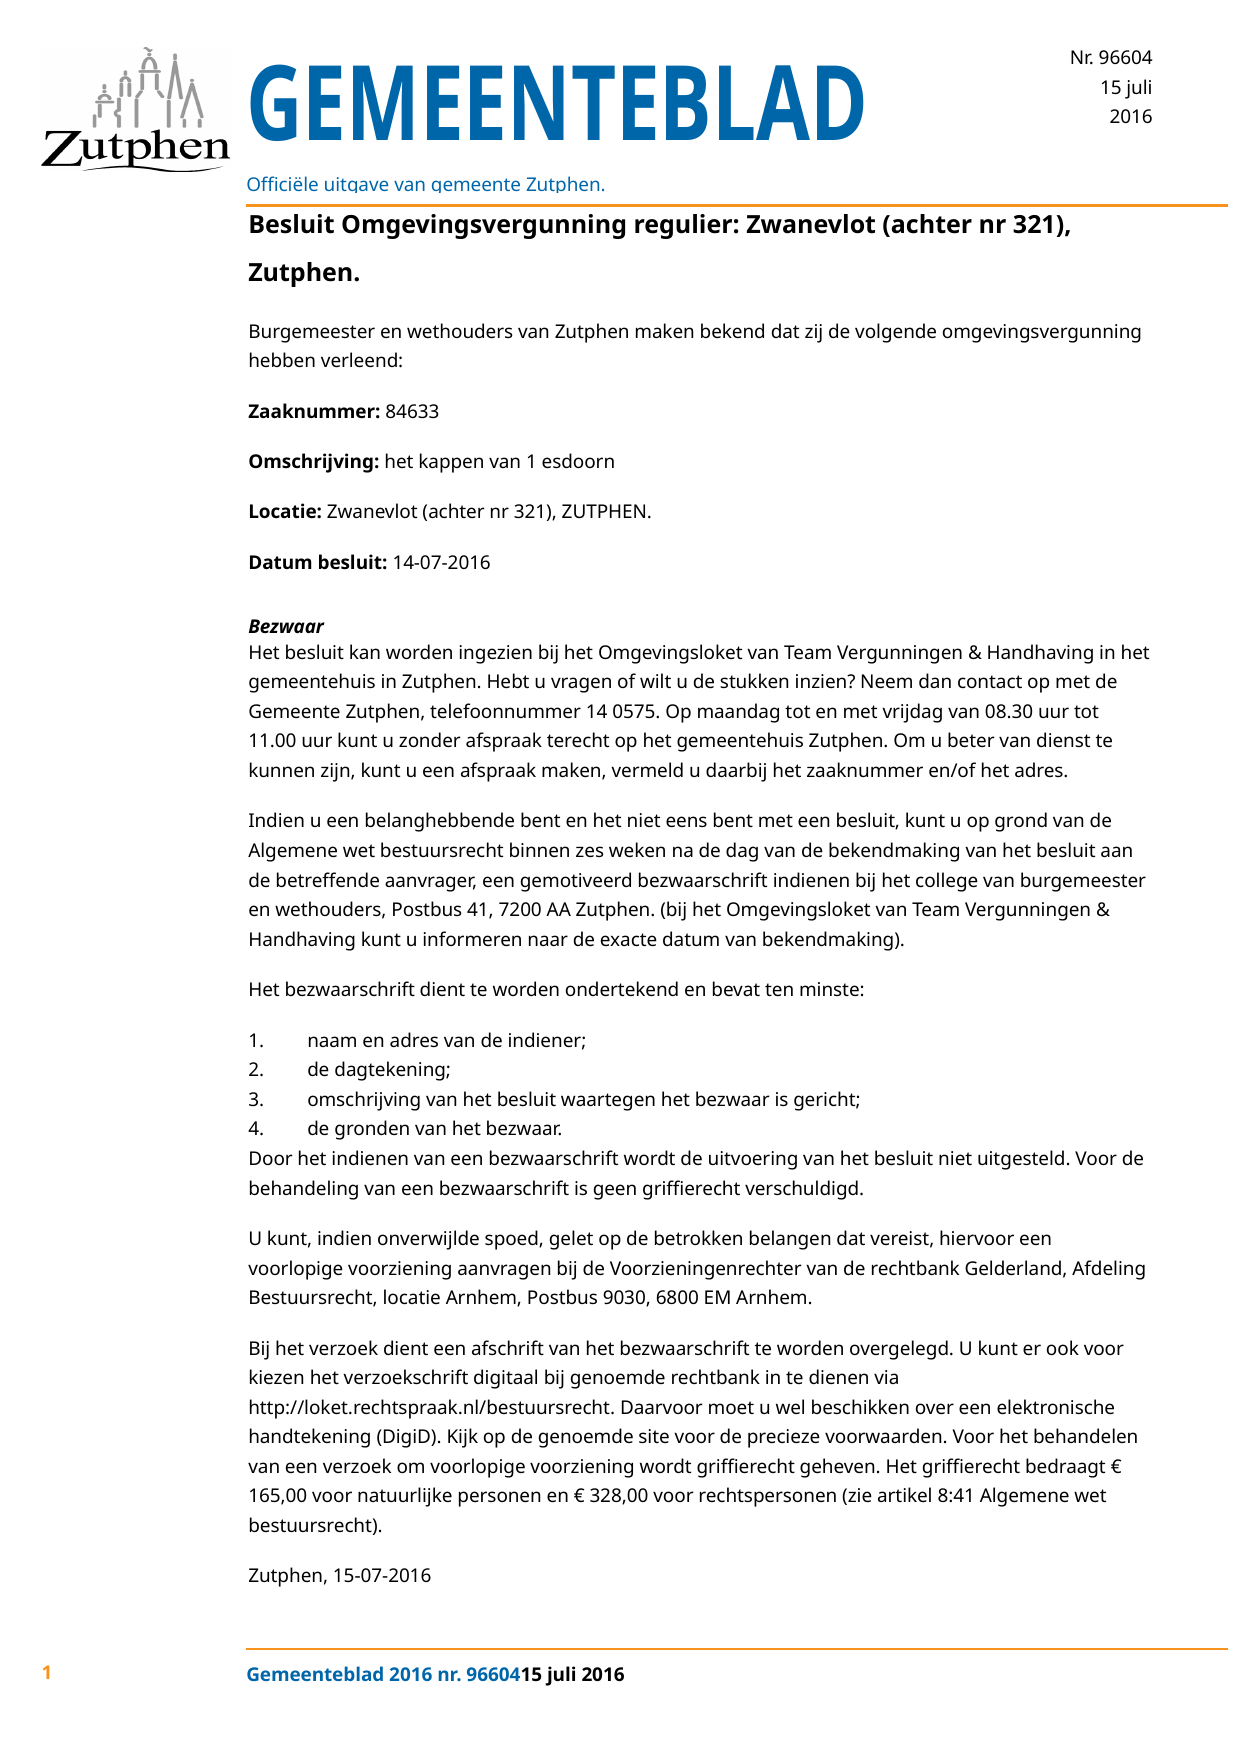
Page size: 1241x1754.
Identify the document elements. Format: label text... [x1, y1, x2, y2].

text Omschrijving: het kappen van 1 esdoorn [248, 448, 1152, 474]
text Zaaknummer: 84633 [248, 398, 1152, 424]
text Besluit Omgevingsvergunning regulier: Zwanevlot (achter nr 321), Zutphen. [248, 207, 1152, 288]
text Locatie: Zwanevlot (achter nr 321), ZUTPHEN. [248, 499, 1152, 524]
list omschrijving van het besluit waartegen het bezwaar is gericht; [248, 1086, 1152, 1112]
text Datum besluit: 14-07-2016 [248, 549, 1152, 575]
text Burgemeester en wethouders van Zutphen maken bekend dat zij de volgende omgevingsvergunning hebben verleend: [248, 318, 1152, 373]
text Bezwaar [248, 613, 1152, 639]
text Bij het verzoek dient een afschrift van het bezwaarschrift te worden overgelegd. U kunt er ook voor kiezen het verzoekschrift digitaal bij genoemde rechtbank in te dienen via http://loket.rechtspraak.nl/bestuursrecht. Daarvoor moet u wel beschikken over een elektronische handtekening (DigiD). Kijk op de genoemde site voor de precieze voorwaarden. Voor het behandelen van een verzoek om voorlopige voorziening wordt griffierecht geheven. Het griffierecht bedraagt € 165,00 voor natuurlijke personen en € 328,00 voor rechtspersonen (zie artikel 8:41 Algemene wet bestuursrecht). [248, 1335, 1152, 1538]
text Zutphen, 15-07-2016 [248, 1563, 1152, 1588]
picture [41, 47, 231, 172]
text Het bezwaarschrift dient te worden ondertekend en bevat ten minste: [248, 976, 1152, 1002]
text Door het indienen van een bezwaarschrift wordt de uitvoering van het besluit niet uitgesteld. Voor de behandeling van een bezwaarschrift is geen griffierecht verschuldigd. [248, 1145, 1152, 1200]
text Indien u een belanghebbende bent en het niet eens bent met een besluit, kunt u op grond van de Algemene wet bestuursrecht binnen zes weken na de dag van de bekendmaking van het besluit aan de betreffende aanvrager, een gemotiveerd bezwaarschrift indienen bij het college van burgemeester en wethouders, Postbus 41, 7200 AA Zutphen. (bij het Omgevingsloket van Team Vergunningen & Handhaving kunt u informeren naar de exacte datum van bekendmaking). [248, 808, 1152, 952]
list de dagtekening; [248, 1056, 1152, 1082]
list naam en adres van de indiener; [248, 1027, 1152, 1052]
text Het besluit kan worden ingezien bij het Omgevingsloket van Team Vergunningen & Handhaving in het gemeentehuis in Zutphen. Hebt u vragen of wilt u de stukken inzien? Neem dan contact op met de Gemeente Zutphen, telefoonnummer 14 0575. Op maandag tot en met vrijdag van 08.30 uur tot 11.00 uur kunt u zonder afspraak terecht op het gemeentehuis Zutphen. Om u beter van dienst te kunnen zijn, kunt u een afspraak maken, vermeld u daarbij het zaaknummer en/of het adres. [248, 639, 1152, 783]
list de gronden van het bezwaar. [248, 1116, 1152, 1141]
text U kunt, indien onverwijlde spoed, gelet op de betrokken belangen dat vereist, hiervoor een voorlopige voorziening aanvragen bij de Voorzieningenrechter van de rechtbank Gelderland, Afdeling Bestuursrecht, locatie Arnhem, Postbus 9030, 6800 EM Arnhem. [248, 1225, 1152, 1310]
